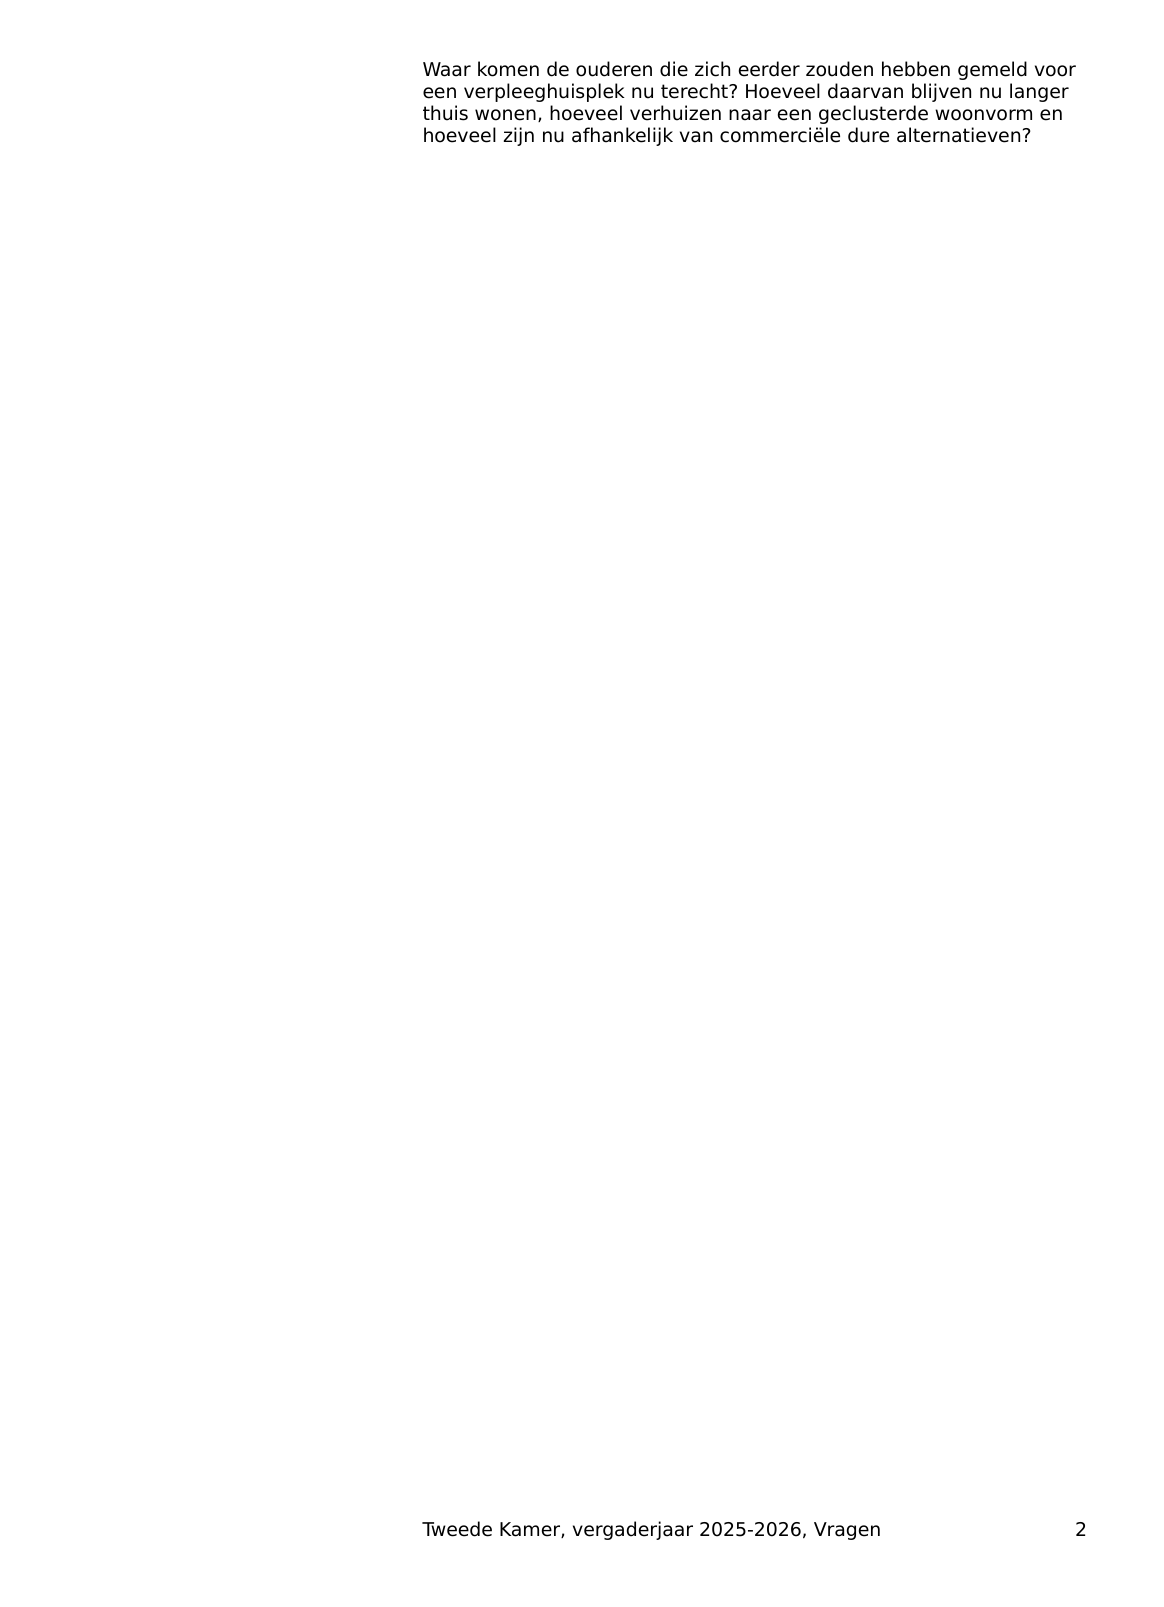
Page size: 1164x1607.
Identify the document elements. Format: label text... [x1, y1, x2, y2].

text Waar komen de ouderen die zich eerder zouden hebben gemeld voor een verpleeghuisplek nu terecht? Hoeveel daarvan blijven nu langer thuis wonen, hoeveel verhuizen naar een geclusterde woonvorm en hoeveel zijn nu afhankelijk van commerciële dure alternatieven? [422, 59, 1087, 147]
